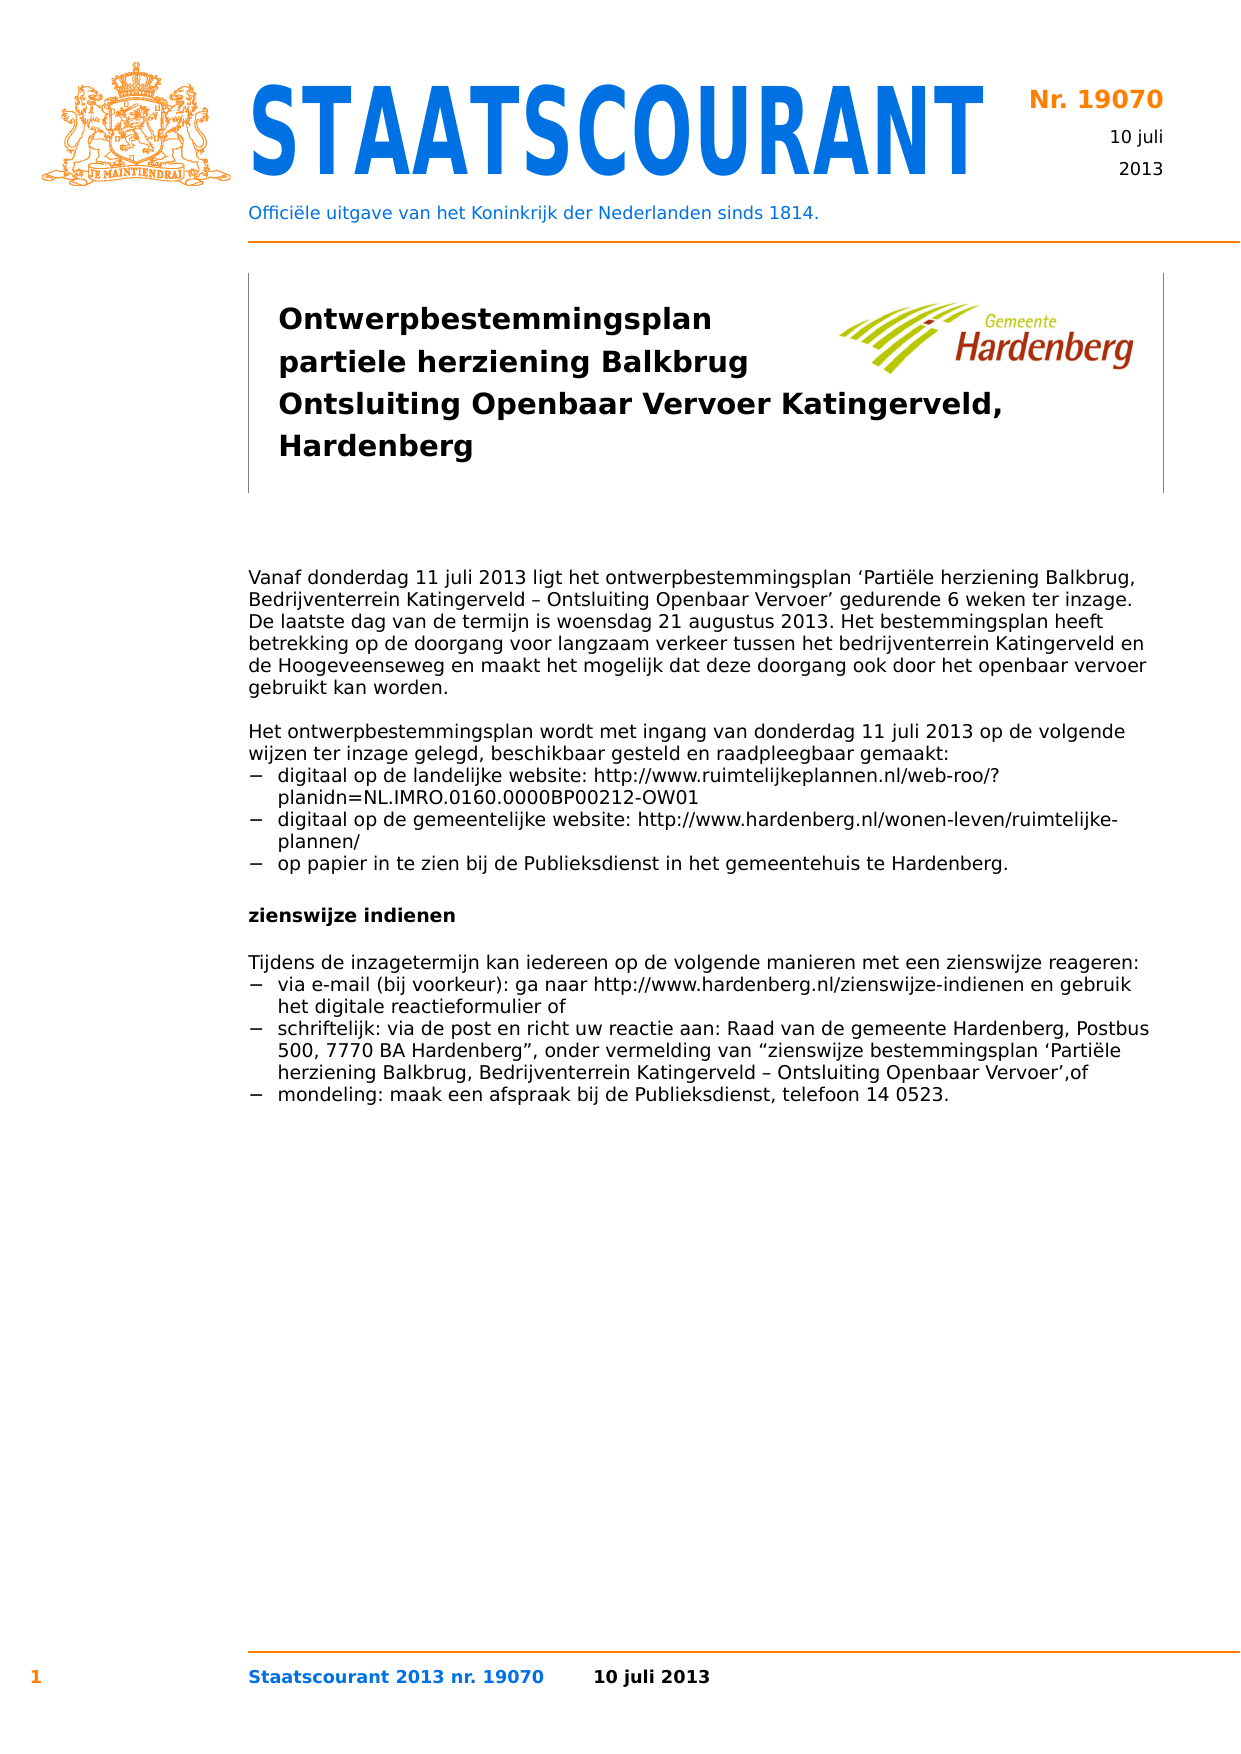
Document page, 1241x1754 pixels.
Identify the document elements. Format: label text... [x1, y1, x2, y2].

text − mondeling: maak een afspraak bij de Publieksdienst, telefoon 14 0523. [248, 1083, 1163, 1106]
text Het ontwerpbestemmingsplan wordt met ingang van donderdag 11 juli 2013 op de volgende wijzen ter inzage gelegd, beschikbaar gesteld en raadpleegbaar gemaakt: [248, 721, 1163, 765]
text Vanaf donderdag 11 juli 2013 ligt het ontwerpbestemmingsplan ‘Partiële herziening Balkbrug, Bedrijventerrein Katingerveld – Ontsluiting Openbaar Vervoer’ gedurende 6 weken ter inzage. De laatste dag van de termijn is woensdag 21 augustus 2013. Het bestemmingsplan heeft betrekking op de doorgang voor langzaam verkeer tussen het bedrijventerrein Katingerveld en de Hoogeveenseweg en maakt het mogelijk dat deze doorgang ook door het openbaar vervoer gebruikt kan worden. [248, 567, 1163, 699]
table_cell 2013 [998, 153, 1240, 203]
text − via e-mail (bij voorkeur): ga naar http://www.hardenberg.nl/zienswijze-indienen en gebruik het digitale reactieformulier of [248, 974, 1163, 1018]
table_header [25, 62, 248, 241]
table_header STAATSCOURANT [248, 62, 998, 203]
subtitle Ontwerpbestemmingsplan partiele herziening Balkbrug Ontsluiting Openbaar Vervoer Katingerveld, Hardenberg [249, 273, 1163, 493]
subtitle zienswijze indienen [248, 905, 1163, 927]
table_cell Officiële uitgave van het Koninkrijk der Nederlanden sinds 1814. [248, 203, 1240, 241]
table_cell 10 juli [998, 121, 1240, 153]
text Tijdens de inzagetermijn kan iedereen op de volgende manieren met een zienswijze reageren: [248, 952, 1163, 974]
text − op papier in te zien bij de Publieksdienst in het gemeentehuis te Hardenberg. [248, 853, 1163, 875]
text − digitaal op de gemeentelijke website: http://www.hardenberg.nl/wonen-leven/ruimtelijke-plannen/ [248, 809, 1163, 853]
text − schriftelijk: via de post en richt uw reactie aan: Raad van de gemeente Hardenberg, Postbus 500, 7770 BA Hardenberg”, onder vermelding van “zienswijze bestemmingsplan ‘Partiële herziening Balkbrug, Bedrijventerrein Katingerveld – Ontsluiting Openbaar Vervoer’,of [248, 1018, 1163, 1083]
picture [838, 302, 1134, 374]
table_header Nr. 19070 [998, 62, 1240, 121]
text − digitaal op de landelijke website: http://www.ruimtelijkeplannen.nl/web-roo/?planidn=NL.IMRO.0160.0000BP00212-OW01 [248, 765, 1163, 809]
picture [41, 62, 231, 186]
